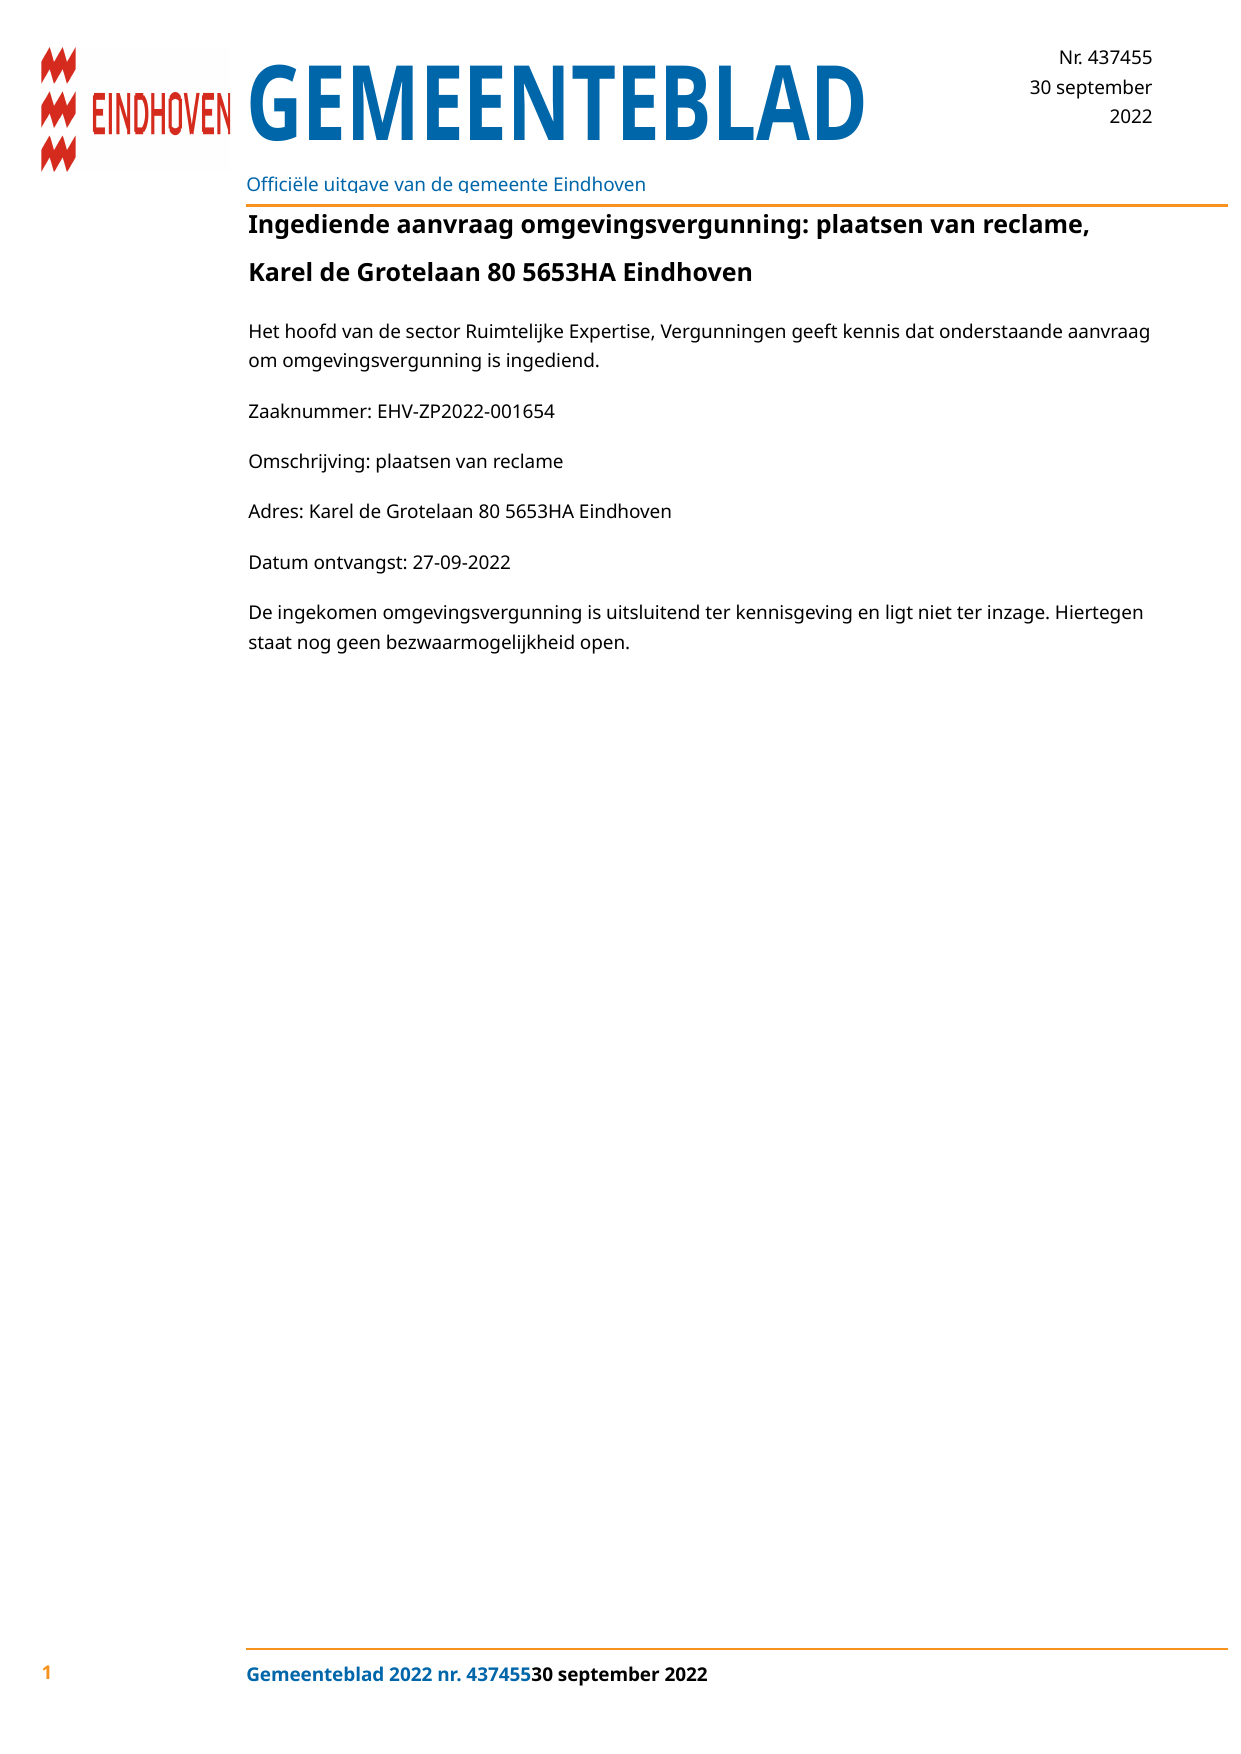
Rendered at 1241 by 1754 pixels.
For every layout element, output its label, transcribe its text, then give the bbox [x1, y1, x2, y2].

text Adres: Karel de Grotelaan 80 5653HA Eindhoven [248, 499, 1152, 524]
text Omschrijving: plaatsen van reclame [248, 448, 1152, 474]
text Het hoofd van de sector Ruimtelijke Expertise, Vergunningen geeft kennis dat onderstaande aanvraag om omgevingsvergunning is ingediend. [248, 318, 1152, 373]
picture [41, 47, 231, 172]
text Ingediende aanvraag omgevingsvergunning: plaatsen van reclame, Karel de Grotelaan 80 5653HA Eindhoven [248, 207, 1152, 288]
text De ingekomen omgevingsvergunning is uitsluitend ter kennisgeving en ligt niet ter inzage. Hiertegen staat nog geen bezwaarmogelijkheid open. [248, 599, 1152, 655]
text Datum ontvangst: 27-09-2022 [248, 549, 1152, 575]
text Zaaknummer: EHV-ZP2022-001654 [248, 398, 1152, 424]
